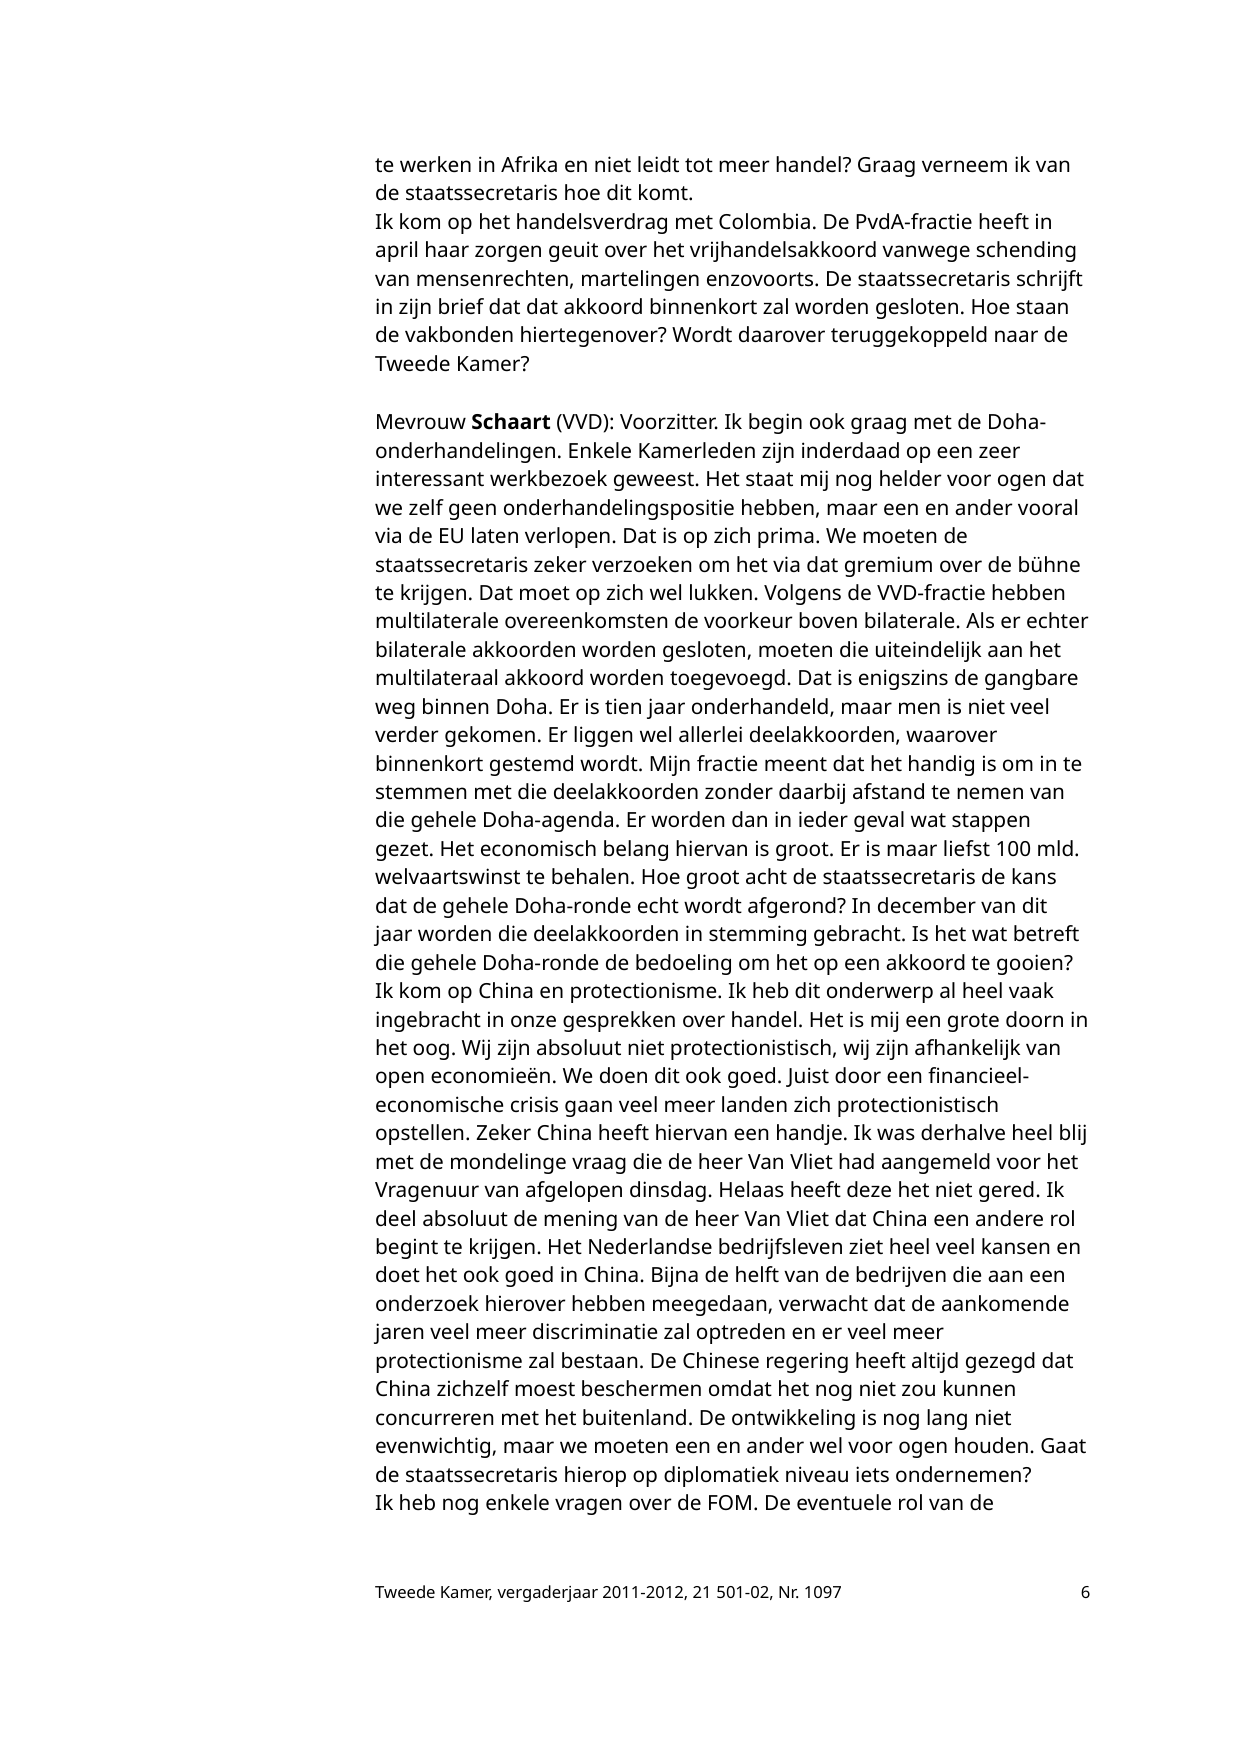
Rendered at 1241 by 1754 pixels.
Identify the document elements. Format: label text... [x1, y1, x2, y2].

text te werken in Afrika en niet leidt tot meer handel? Graag verneem ik van de staatssecretaris hoe dit komt. [375, 150, 1090, 207]
text Ik heb nog enkele vragen over de FOM. De eventuele rol van de [375, 1488, 1090, 1517]
text Mevrouw Schaart (VVD): Voorzitter. Ik begin ook graag met de Doha-onderhandelingen. Enkele Kamerleden zijn inderdaad op een zeer interessant werkbezoek geweest. Het staat mij nog helder voor ogen dat we zelf geen onderhandelingspositie hebben, maar een en ander vooral via de EU laten verlopen. Dat is op zich prima. We moeten de staatssecretaris zeker verzoeken om het via dat gremium over de bühne te krijgen. Dat moet op zich wel lukken. Volgens de VVD-fractie hebben multilaterale overeenkomsten de voorkeur boven bilaterale. Als er echter bilaterale akkoorden worden gesloten, moeten die uiteindelijk aan het multilateraal akkoord worden toegevoegd. Dat is enigszins de gangbare weg binnen Doha. Er is tien jaar onderhandeld, maar men is niet veel verder gekomen. Er liggen wel allerlei deelakkoorden, waarover binnenkort gestemd wordt. Mijn fractie meent dat het handig is om in te stemmen met die deelakkoorden zonder daarbij afstand te nemen van die gehele Doha-agenda. Er worden dan in ieder geval wat stappen gezet. Het economisch belang hiervan is groot. Er is maar liefst 100 mld. welvaartswinst te behalen. Hoe groot acht de staatssecretaris de kans dat de gehele Doha-ronde echt wordt afgerond? In december van dit jaar worden die deelakkoorden in stemming gebracht. Is het wat betreft die gehele Doha-ronde de bedoeling om het op een akkoord te gooien? [375, 407, 1090, 976]
text Ik kom op China en protectionisme. Ik heb dit onderwerp al heel vaak ingebracht in onze gesprekken over handel. Het is mij een grote doorn in het oog. Wij zijn absoluut niet protectionistisch, wij zijn afhankelijk van open economieën. We doen dit ook goed. Juist door een financieel-economische crisis gaan veel meer landen zich protectionistisch opstellen. Zeker China heeft hiervan een handje. Ik was derhalve heel blij met de mondelinge vraag die de heer Van Vliet had aangemeld voor het Vragenuur van afgelopen dinsdag. Helaas heeft deze het niet gered. Ik deel absoluut de mening van de heer Van Vliet dat China een andere rol begint te krijgen. Het Nederlandse bedrijfsleven ziet heel veel kansen en doet het ook goed in China. Bijna de helft van de bedrijven die aan een onderzoek hierover hebben meegedaan, verwacht dat de aankomende jaren veel meer discriminatie zal optreden en er veel meer protectionisme zal bestaan. De Chinese regering heeft altijd gezegd dat China zichzelf moest beschermen omdat het nog niet zou kunnen concurreren met het buitenland. De ontwikkeling is nog lang niet evenwichtig, maar we moeten een en ander wel voor ogen houden. Gaat de staatssecretaris hierop op diplomatiek niveau iets ondernemen? [375, 976, 1090, 1488]
text Ik kom op het handelsverdrag met Colombia. De PvdA-fractie heeft in april haar zorgen geuit over het vrijhandelsakkoord vanwege schending van mensenrechten, martelingen enzovoorts. De staatssecretaris schrijft in zijn brief dat dat akkoord binnenkort zal worden gesloten. Hoe staan de vakbonden hiertegenover? Wordt daarover teruggekoppeld naar de Tweede Kamer? [375, 207, 1090, 377]
